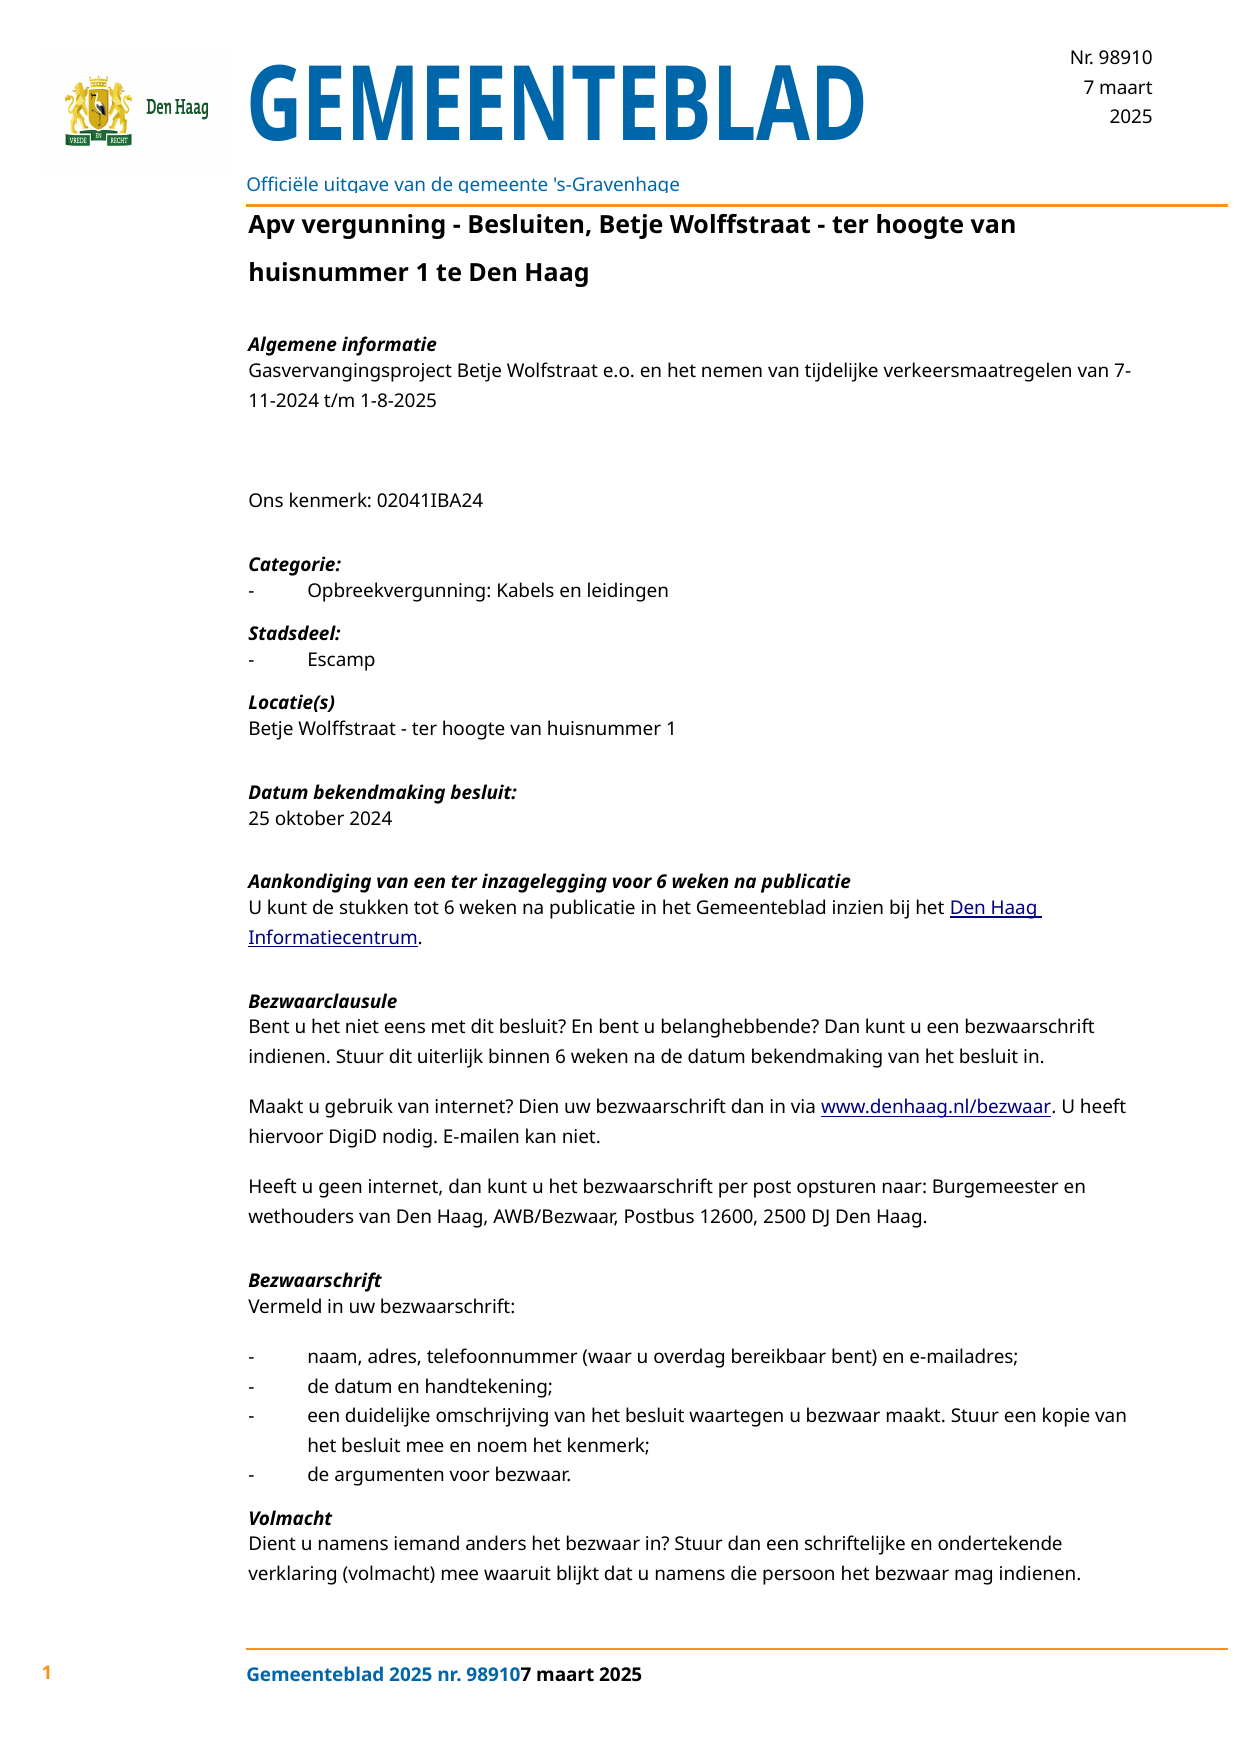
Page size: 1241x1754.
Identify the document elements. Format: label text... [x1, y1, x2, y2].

list Opbreekvergunning: Kabels en leidingen [248, 577, 1152, 603]
text Datum bekendmaking besluit: [248, 779, 1152, 805]
text Betje Wolffstraat - ter hoogte van huisnummer 1 [248, 715, 1152, 741]
text Gasvervangingsproject Betje Wolfstraat e.o. en het nemen van tijdelijke verkeersmaatregelen van 7-11-2024 t/m 1-8-2025 [248, 357, 1152, 412]
text Aankondiging van een ter inzagelegging voor 6 weken na publicatie [248, 869, 1152, 894]
text Ons kenmerk: 02041IBA24 [248, 488, 1152, 513]
list de datum en handtekening; [248, 1373, 1152, 1399]
text Volmacht [248, 1505, 1152, 1531]
text Bezwaarclausule [248, 988, 1152, 1014]
list een duidelijke omschrijving van het besluit waartegen u bezwaar maakt. Stuur een kopie van het besluit mee en noem het kenmerk; [248, 1402, 1152, 1458]
text Vermeld in uw bezwaarschrift: [248, 1293, 1152, 1319]
picture [41, 47, 231, 172]
text Bezwaarschrift [248, 1267, 1152, 1293]
list Escamp [248, 646, 1152, 672]
text Maakt u gebruik van internet? Dien uw bezwaarschrift dan in via www.denhaag.nl/bezwaar. U heeft hiervoor DigiD nodig. E-mailen kan niet. [248, 1094, 1152, 1149]
text Dient u namens iemand anders het bezwaar in? Stuur dan een schriftelijke en ondertekende verklaring (volmacht) mee waaruit blijkt dat u namens die persoon het bezwaar mag indienen. [248, 1531, 1152, 1586]
text Categorie: [248, 552, 1152, 577]
text Heeft u geen internet, dan kunt u het bezwaarschrift per post opsturen naar: Burgemeester en wethouders van Den Haag, AWB/Bezwaar, Postbus 12600, 2500 DJ Den Haag. [248, 1174, 1152, 1229]
text Stadsdeel: [248, 620, 1152, 646]
text Bent u het niet eens met dit besluit? En bent u belanghebbende? Dan kunt u een bezwaarschrift indienen. Stuur dit uiterlijk binnen 6 weken na de datum bekendmaking van het besluit in. [248, 1014, 1152, 1069]
list de argumenten voor bezwaar. [248, 1462, 1152, 1487]
text 25 oktober 2024 [248, 805, 1152, 830]
list naam, adres, telefoonnummer (waar u overdag bereikbaar bent) en e-mailadres; [248, 1343, 1152, 1369]
text Locatie(s) [248, 689, 1152, 715]
text Apv vergunning - Besluiten, Betje Wolffstraat - ter hoogte van huisnummer 1 te Den Haag [248, 207, 1152, 288]
text U kunt de stukken tot 6 weken na publicatie in het Gemeenteblad inzien bij het Den Haag Informatiecentrum. [248, 894, 1152, 950]
text Algemene informatie [248, 331, 1152, 357]
